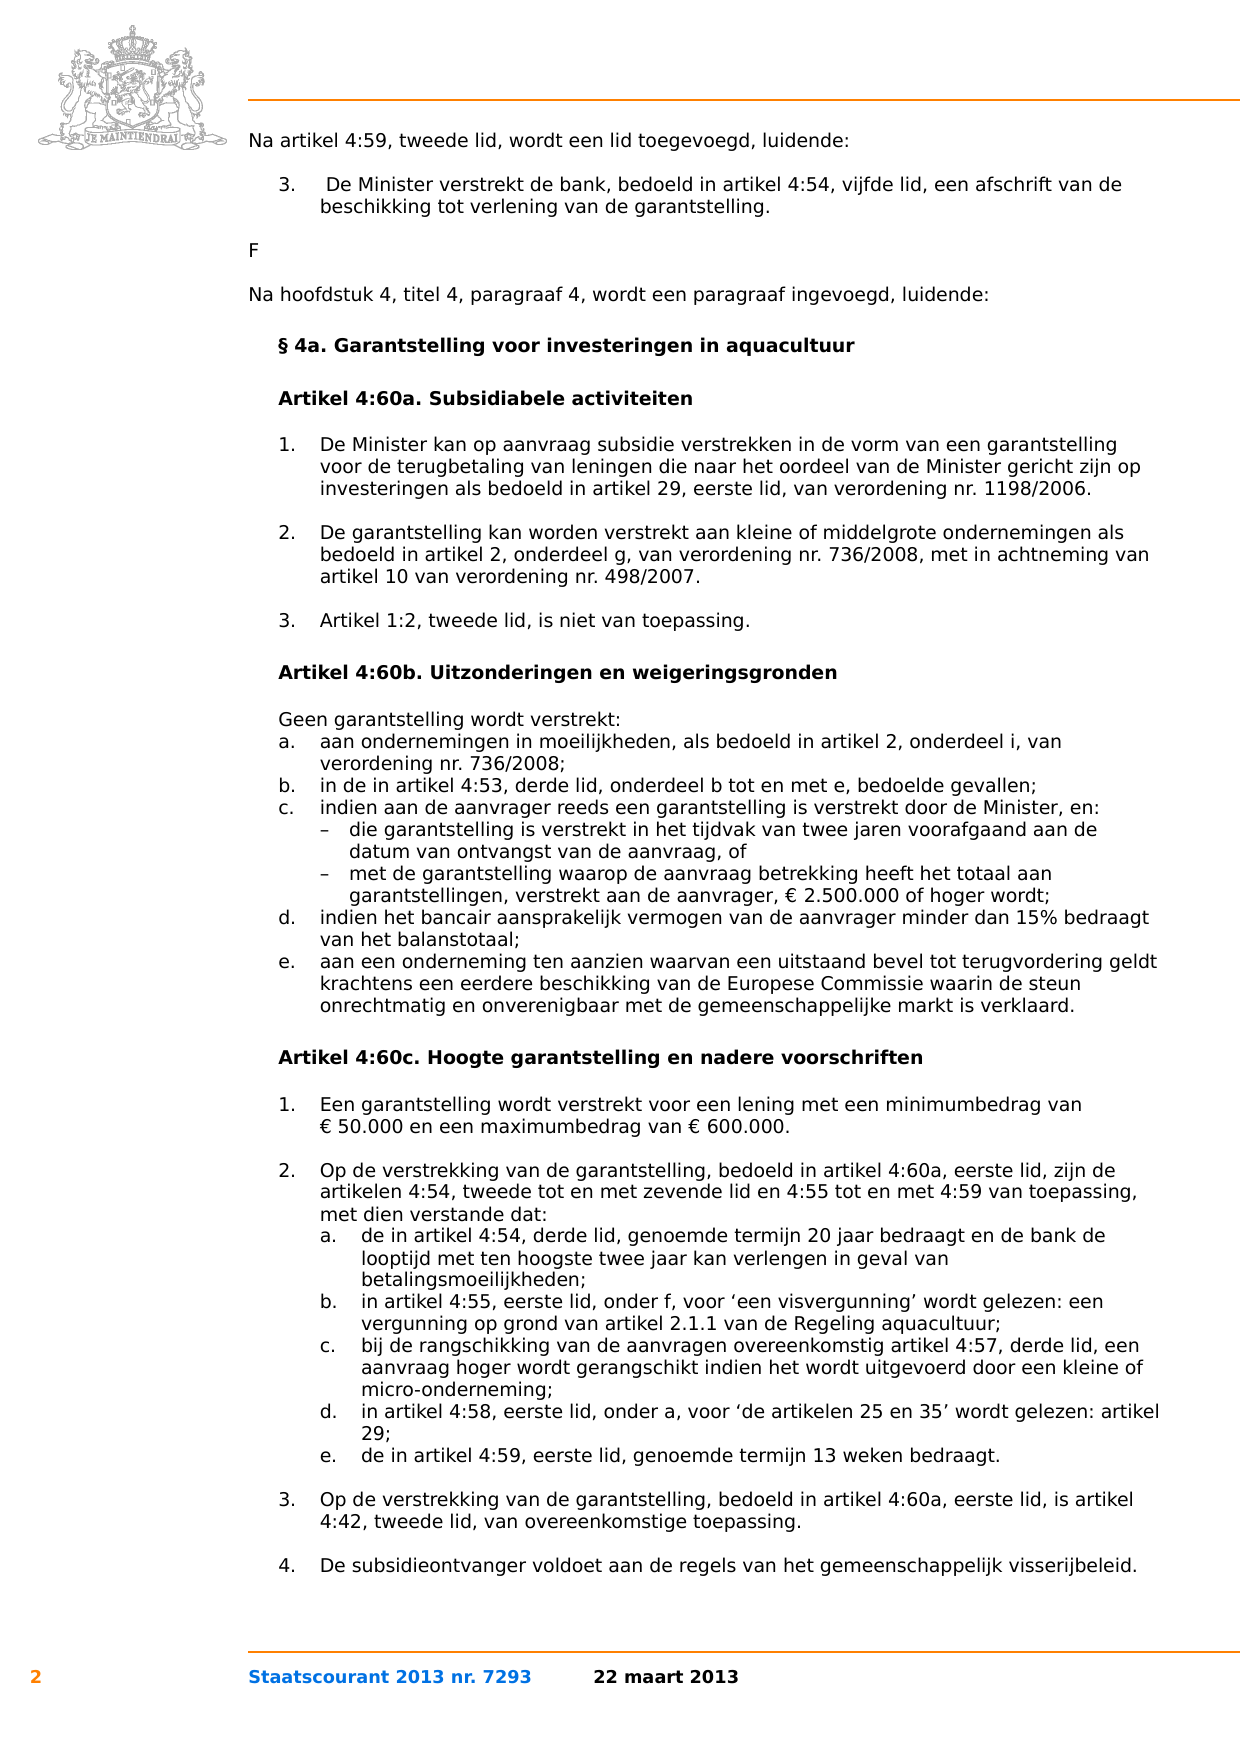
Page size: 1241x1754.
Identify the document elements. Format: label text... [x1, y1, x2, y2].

text Na artikel 4:59, tweede lid, wordt een lid toegevoegd, luidende: [248, 130, 1163, 152]
text a. de in artikel 4:54, derde lid, genoemde termijn 20 jaar bedraagt en de bank de looptijd met ten hoogste twee jaar kan verlengen in geval van betalingsmoeilijkheden; [319, 1225, 1163, 1291]
text 2. Op de verstrekking van de garantstelling, bedoeld in artikel 4:60a, eerste lid, zijn de artikelen 4:54, tweede tot en met zevende lid en 4:55 tot en met 4:59 van toepassing, met dien verstande dat: [278, 1159, 1163, 1225]
text b. in artikel 4:55, eerste lid, onder f, voor ‘een visvergunning’ wordt gelezen: een vergunning op grond van artikel 2.1.1 van de Regeling aquacultuur; [319, 1291, 1163, 1335]
text b. in de in artikel 4:53, derde lid, onderdeel b tot en met e, bedoelde gevallen; [278, 775, 1163, 797]
subtitle Artikel 4:60a. Subsidiabele activiteiten [278, 387, 1163, 409]
text c. indien aan de aanvrager reeds een garantstelling is verstrekt door de Minister, en: [278, 797, 1163, 819]
text 1. Een garantstelling wordt verstrekt voor een lening met een minimumbedrag van € 50.000 en een maximumbedrag van € 600.000. [278, 1094, 1163, 1138]
text Geen garantstelling wordt verstrekt: [278, 709, 1163, 731]
subtitle § 4a. Garantstelling voor investeringen in aquacultuur [278, 335, 1163, 357]
text a. aan ondernemingen in moeilijkheden, als bedoeld in artikel 2, onderdeel i, van verordening nr. 736/2008; [278, 731, 1163, 775]
text d. in artikel 4:58, eerste lid, onder a, voor ‘de artikelen 25 en 35’ wordt gelezen: artikel 29; [319, 1401, 1163, 1445]
text 4. De subsidieontvanger voldoet aan de regels van het gemeenschappelijk visserijbeleid. [278, 1555, 1163, 1577]
text 1. De Minister kan op aanvraag subsidie verstrekken in de vorm van een garantstelling voor de terugbetaling van leningen die naar het oordeel van de Minister gericht zijn op investeringen als bedoeld in artikel 29, eerste lid, van verordening nr. 1198/2006. [278, 434, 1163, 500]
text 2. De garantstelling kan worden verstrekt aan kleine of middelgrote ondernemingen als bedoeld in artikel 2, onderdeel g, van verordening nr. 736/2008, met in achtneming van artikel 10 van verordening nr. 498/2007. [278, 522, 1163, 588]
text d. indien het bancair aansprakelijk vermogen van de aanvrager minder dan 15% bedraagt van het balanstotaal; [278, 907, 1163, 951]
text – met de garantstelling waarop de aanvraag betrekking heeft het totaal aan garantstellingen, verstrekt aan de aanvrager, € 2.500.000 of hoger wordt; [319, 863, 1163, 907]
text Na hoofdstuk 4, titel 4, paragraaf 4, wordt een paragraaf ingevoegd, luidende: [248, 283, 1163, 305]
text c. bij de rangschikking van de aanvragen overeenkomstig artikel 4:57, derde lid, een aanvraag hoger wordt gerangschikt indien het wordt uitgevoerd door een kleine of micro-onderneming; [319, 1335, 1163, 1401]
subtitle Artikel 4:60b. Uitzonderingen en weigeringsgronden [278, 662, 1163, 684]
text F [248, 239, 1163, 262]
text e. aan een onderneming ten aanzien waarvan een uitstaand bevel tot terugvordering geldt krachtens een eerdere beschikking van de Europese Commissie waarin de steun onrechtmatig en onverenigbaar met de gemeenschappelijke markt is verklaard. [278, 951, 1163, 1017]
picture [38, 25, 227, 150]
text 3. De Minister verstrekt de bank, bedoeld in artikel 4:54, vijfde lid, een afschrift van de beschikking tot verlening van de garantstelling. [278, 174, 1163, 218]
text 3. Op de verstrekking van de garantstelling, bedoeld in artikel 4:60a, eerste lid, is artikel 4:42, tweede lid, van overeenkomstige toepassing. [278, 1489, 1163, 1533]
text – die garantstelling is verstrekt in het tijdvak van twee jaren voorafgaand aan de datum van ontvangst van de aanvraag, of [319, 819, 1163, 863]
text e. de in artikel 4:59, eerste lid, genoemde termijn 13 weken bedraagt. [319, 1445, 1163, 1467]
text 3. Artikel 1:2, tweede lid, is niet van toepassing. [278, 610, 1163, 632]
subtitle Artikel 4:60c. Hoogte garantstelling en nadere voorschriften [278, 1047, 1163, 1069]
